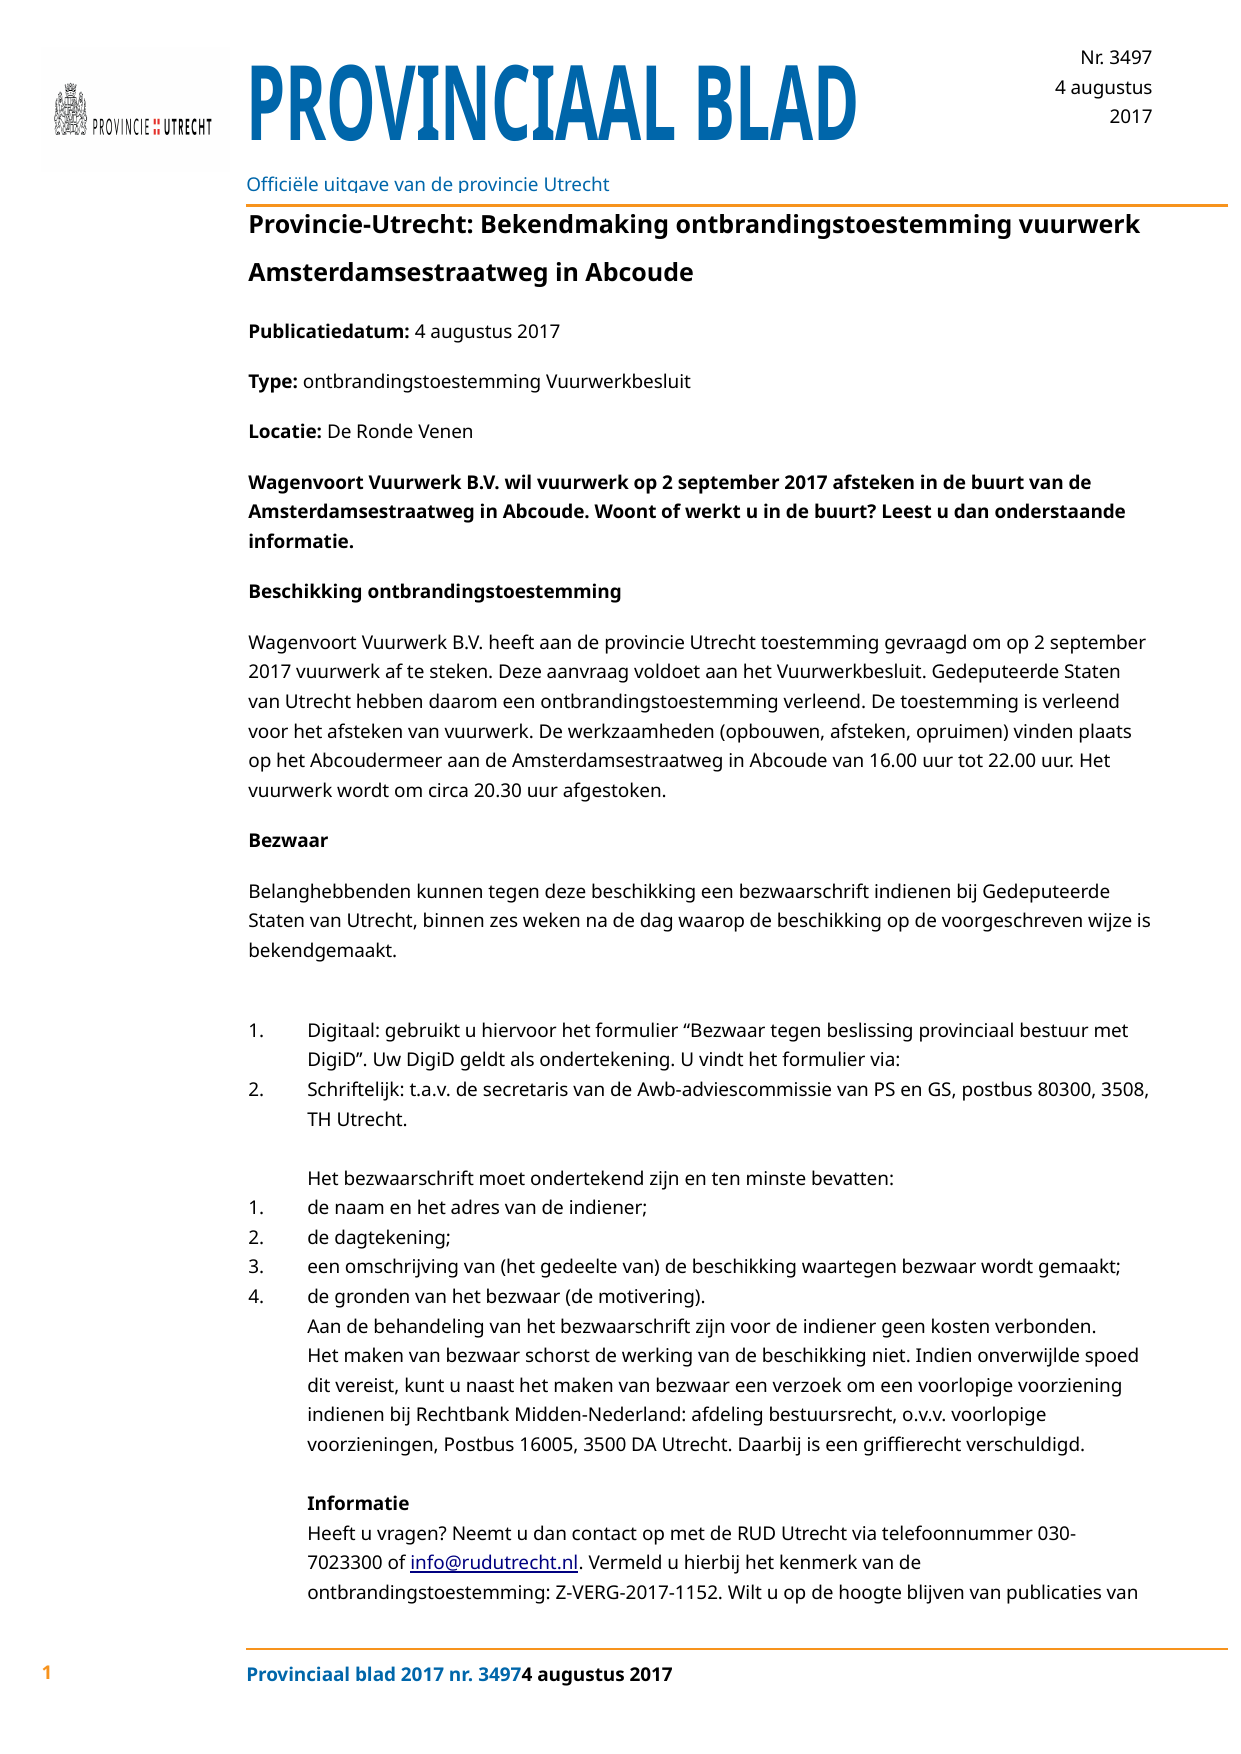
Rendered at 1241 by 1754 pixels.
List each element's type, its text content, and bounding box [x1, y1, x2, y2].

list Heeft u vragen? Neemt u dan contact op met de RUD Utrecht via telefoonnummer 030-7023300 of info@rudutrecht.nl. Vermeld u hierbij het kenmerk van de ontbrandingstoestemming: Z-VERG-2017-1152. Wilt u op de hoogte blijven van publicaties van [248, 1520, 1152, 1605]
list de gronden van het bezwaar (de motivering). [248, 1283, 1152, 1309]
list Informatie [248, 1490, 1152, 1516]
text Locatie: De Ronde Venen [248, 419, 1152, 444]
list Aan de behandeling van het bezwaarschrift zijn voor de indiener geen kosten verbonden. [248, 1313, 1152, 1339]
list Digitaal: gebruikt u hiervoor het formulier “Bezwaar tegen beslissing provinciaal bestuur met DigiD’’. Uw DigiD geldt als ondertekening. U vindt het formulier via: [248, 1017, 1152, 1072]
list een omschrijving van (het gedeelte van) de beschikking waartegen bezwaar wordt gemaakt; [248, 1254, 1152, 1279]
text Type: ontbrandingstoestemming Vuurwerkbesluit [248, 368, 1152, 394]
list Het maken van bezwaar schorst de werking van de beschikking niet. Indien onverwijlde spoed dit vereist, kunt u naast het maken van bezwaar een verzoek om een voorlopige voorziening indienen bij Rechtbank Midden-Nederland: afdeling bestuursrecht, o.v.v. voorlopige voorzieningen, Postbus 16005, 3500 DA Utrecht. Daarbij is een griffierecht verschuldigd. [248, 1342, 1152, 1457]
text Publicatiedatum: 4 augustus 2017 [248, 318, 1152, 344]
list Het bezwaarschrift moet ondertekend zijn en ten minste bevatten: [248, 1165, 1152, 1191]
list de dagtekening; [248, 1224, 1152, 1250]
list Schriftelijk: t.a.v. de secretaris van de Awb-adviescommissie van PS en GS, postbus 80300, 3508, TH Utrecht. [248, 1076, 1152, 1132]
text Wagenvoort Vuurwerk B.V. wil vuurwerk op 2 september 2017 afsteken in de buurt van de Amsterdamsestraatweg in Abcoude. Woont of werkt u in de buurt? Leest u dan onderstaande informatie. [248, 469, 1152, 554]
text Provincie-Utrecht: Bekendmaking ontbrandingstoestemming vuurwerk Amsterdamsestraatweg in Abcoude [248, 207, 1152, 288]
picture [41, 47, 231, 172]
list de naam en het adres van de indiener; [248, 1194, 1152, 1220]
text Belanghebbenden kunnen tegen deze beschikking een bezwaarschrift indienen bij Gedeputeerde Staten van Utrecht, binnen zes weken na de dag waarop de beschikking op de voorgeschreven wijze is bekendgemaakt. [248, 878, 1152, 963]
text Bezwaar [248, 827, 1152, 853]
text Beschikking ontbrandingstoestemming [248, 579, 1152, 604]
text Wagenvoort Vuurwerk B.V. heeft aan de provincie Utrecht toestemming gevraagd om op 2 september 2017 vuurwerk af te steken. Deze aanvraag voldoet aan het Vuurwerkbesluit. Gedeputeerde Staten van Utrecht hebben daarom een ontbrandingstoestemming verleend. De toestemming is verleend voor het afsteken van vuurwerk. De werkzaamheden (opbouwen, afsteken, opruimen) vinden plaats op het Abcoudermeer aan de Amsterdamsestraatweg in Abcoude van 16.00 uur tot 22.00 uur. Het vuurwerk wordt om circa 20.30 uur afgestoken. [248, 629, 1152, 803]
